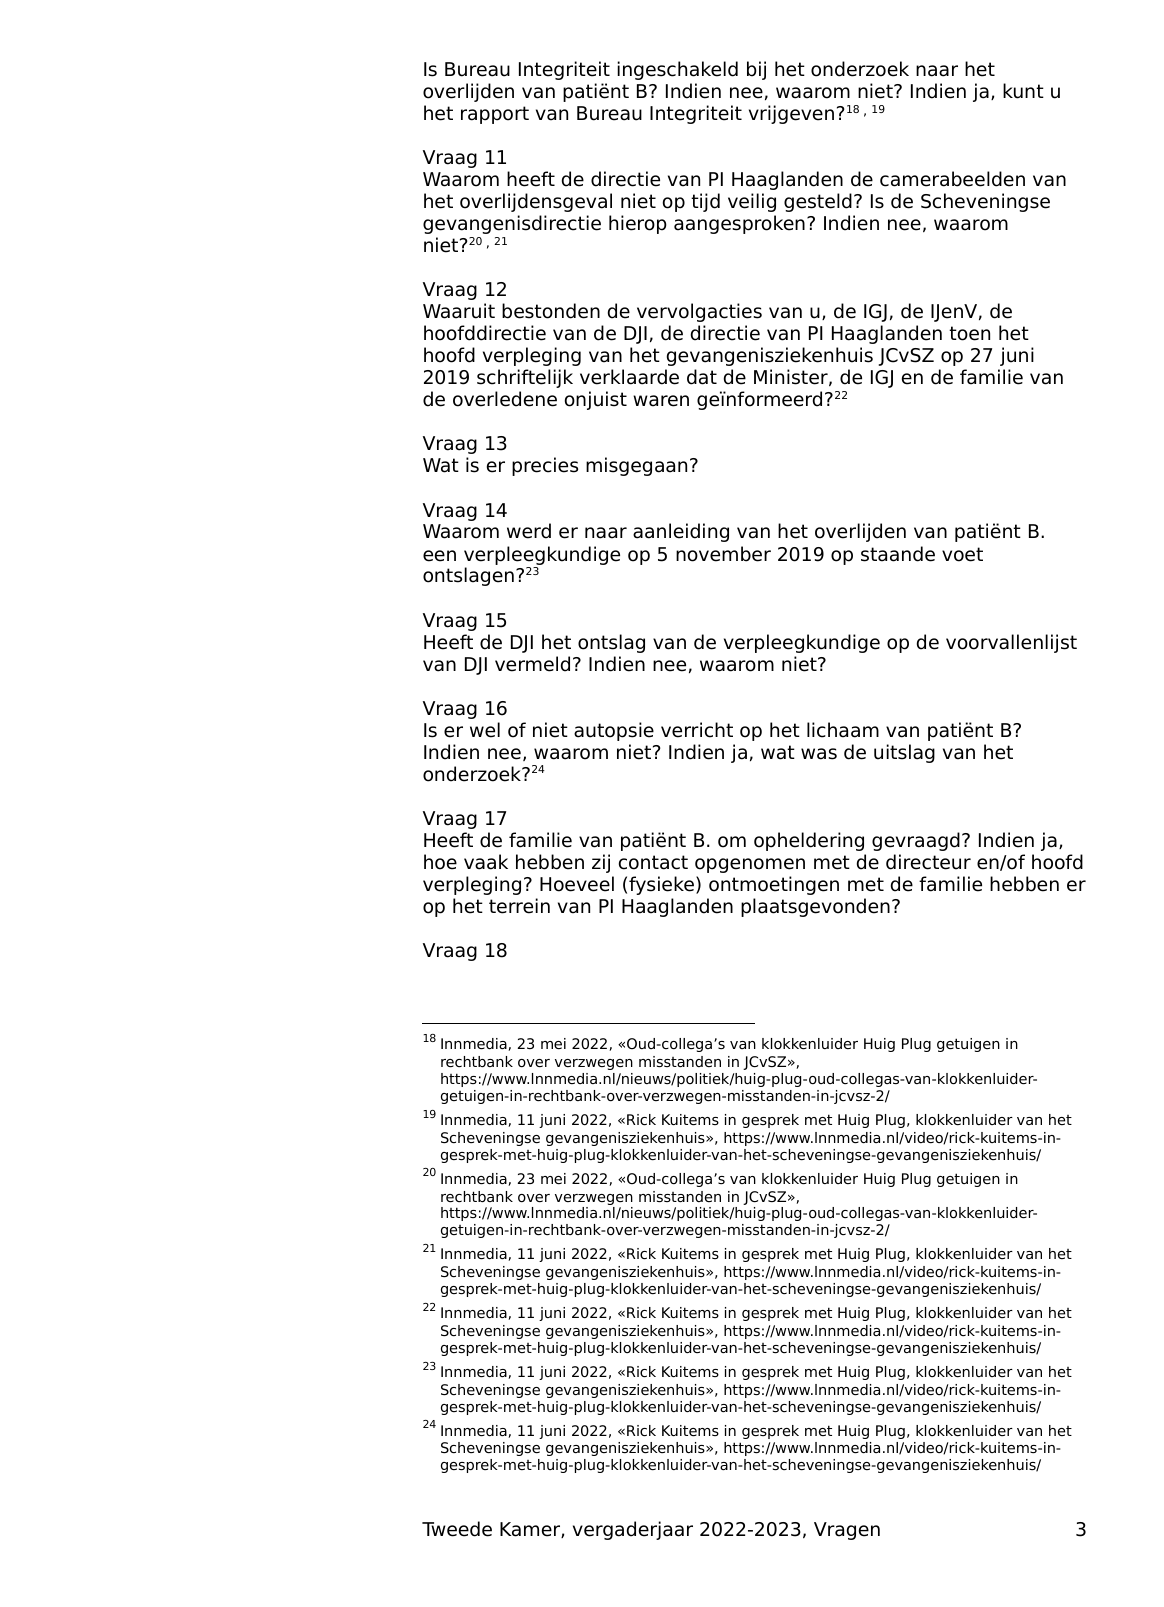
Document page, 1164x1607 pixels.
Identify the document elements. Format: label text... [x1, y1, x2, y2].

text Is Bureau Integriteit ingeschakeld bij het onderzoek naar het overlijden van patiënt B? Indien nee, waarom niet? Indien ja, kunt u het rapport van Bureau Integriteit vrijgeven?, [422, 59, 1087, 125]
text Vraag 11 [422, 147, 1087, 169]
text Vraag 15 [422, 609, 1087, 632]
text Waarom werd er naar aanleiding van het overlijden van patiënt B. een verpleegkundige op 5 november 2019 op staande voet ontslagen? [422, 521, 1087, 587]
text Vraag 13 [422, 433, 1087, 455]
text Waaruit bestonden de vervolgacties van u, de IGJ, de IJenV, de hoofddirectie van de DJI, de directie van PI Haaglanden toen het hoofd verpleging van het gevangenisziekenhuis JCvSZ op 27 juni 2019 schriftelijk verklaarde dat de Minister, de IGJ en de familie van de overledene onjuist waren geïnformeerd? [422, 301, 1087, 411]
text Vraag 17 [422, 808, 1087, 830]
text Is er wel of niet autopsie verricht op het lichaam van patiënt B? Indien nee, waarom niet? Indien ja, wat was de uitslag van het onderzoek? [422, 720, 1087, 786]
text Innmedia, 11 juni 2022, «Rick Kuitems in gesprek met Huig Plug, klokkenluider van het Scheveningse gevangenisziekenhuis», https://www.lnnmedia.nl/video/rick-kuitems-in-gesprek-met-huig-plug-klokkenluider-van-het-scheveningse-gevangenisziekenhuis/ [422, 1360, 1087, 1416]
text Heeft de familie van patiënt B. om opheldering gevraagd? Indien ja, hoe vaak hebben zij contact opgenomen met de directeur en/of hoofd verpleging? Hoeveel (fysieke) ontmoetingen met de familie hebben er op het terrein van PI Haaglanden plaatsgevonden? [422, 830, 1087, 918]
text Wat is er precies misgegaan? [422, 455, 1087, 477]
text Innmedia, 23 mei 2022, «Oud-collega’s van klokkenluider Huig Plug getuigen in rechtbank over verzwegen misstanden in JCvSZ», https://www.lnnmedia.nl/nieuws/politiek/huig-plug-oud-collegas-van-klokkenluider-getuigen-in-rechtbank-over-verzwegen-misstanden-in-jcvsz-2/ [422, 1032, 1087, 1105]
text Vraag 16 [422, 698, 1087, 720]
text Innmedia, 23 mei 2022, «Oud-collega’s van klokkenluider Huig Plug getuigen in rechtbank over verzwegen misstanden in JCvSZ», https://www.lnnmedia.nl/nieuws/politiek/huig-plug-oud-collegas-van-klokkenluider-getuigen-in-rechtbank-over-verzwegen-misstanden-in-jcvsz-2/ [422, 1167, 1087, 1239]
text Vraag 14 [422, 499, 1087, 521]
text Vraag 18 [422, 940, 1087, 962]
text Waarom heeft de directie van PI Haaglanden de camerabeelden van het overlijdensgeval niet op tijd veilig gesteld? Is de Scheveningse gevangenisdirectie hierop aangesproken? Indien nee, waarom niet?, [422, 169, 1087, 257]
text Heeft de DJI het ontslag van de verpleegkundige op de voorvallenlijst van DJI vermeld? Indien nee, waarom niet? [422, 632, 1087, 676]
text Innmedia, 11 juni 2022, «Rick Kuitems in gesprek met Huig Plug, klokkenluider van het Scheveningse gevangenisziekenhuis», https://www.lnnmedia.nl/video/rick-kuitems-in-gesprek-met-huig-plug-klokkenluider-van-het-scheveningse-gevangenisziekenhuis/ [422, 1418, 1087, 1474]
text Innmedia, 11 juni 2022, «Rick Kuitems in gesprek met Huig Plug, klokkenluider van het Scheveningse gevangenisziekenhuis», https://www.lnnmedia.nl/video/rick-kuitems-in-gesprek-met-huig-plug-klokkenluider-van-het-scheveningse-gevangenisziekenhuis/ [422, 1301, 1087, 1357]
text Innmedia, 11 juni 2022, «Rick Kuitems in gesprek met Huig Plug, klokkenluider van het Scheveningse gevangenisziekenhuis», https://www.lnnmedia.nl/video/rick-kuitems-in-gesprek-met-huig-plug-klokkenluider-van-het-scheveningse-gevangenisziekenhuis/ [422, 1108, 1087, 1164]
text Vraag 12 [422, 279, 1087, 301]
text Innmedia, 11 juni 2022, «Rick Kuitems in gesprek met Huig Plug, klokkenluider van het Scheveningse gevangenisziekenhuis», https://www.lnnmedia.nl/video/rick-kuitems-in-gesprek-met-huig-plug-klokkenluider-van-het-scheveningse-gevangenisziekenhuis/ [422, 1242, 1087, 1298]
